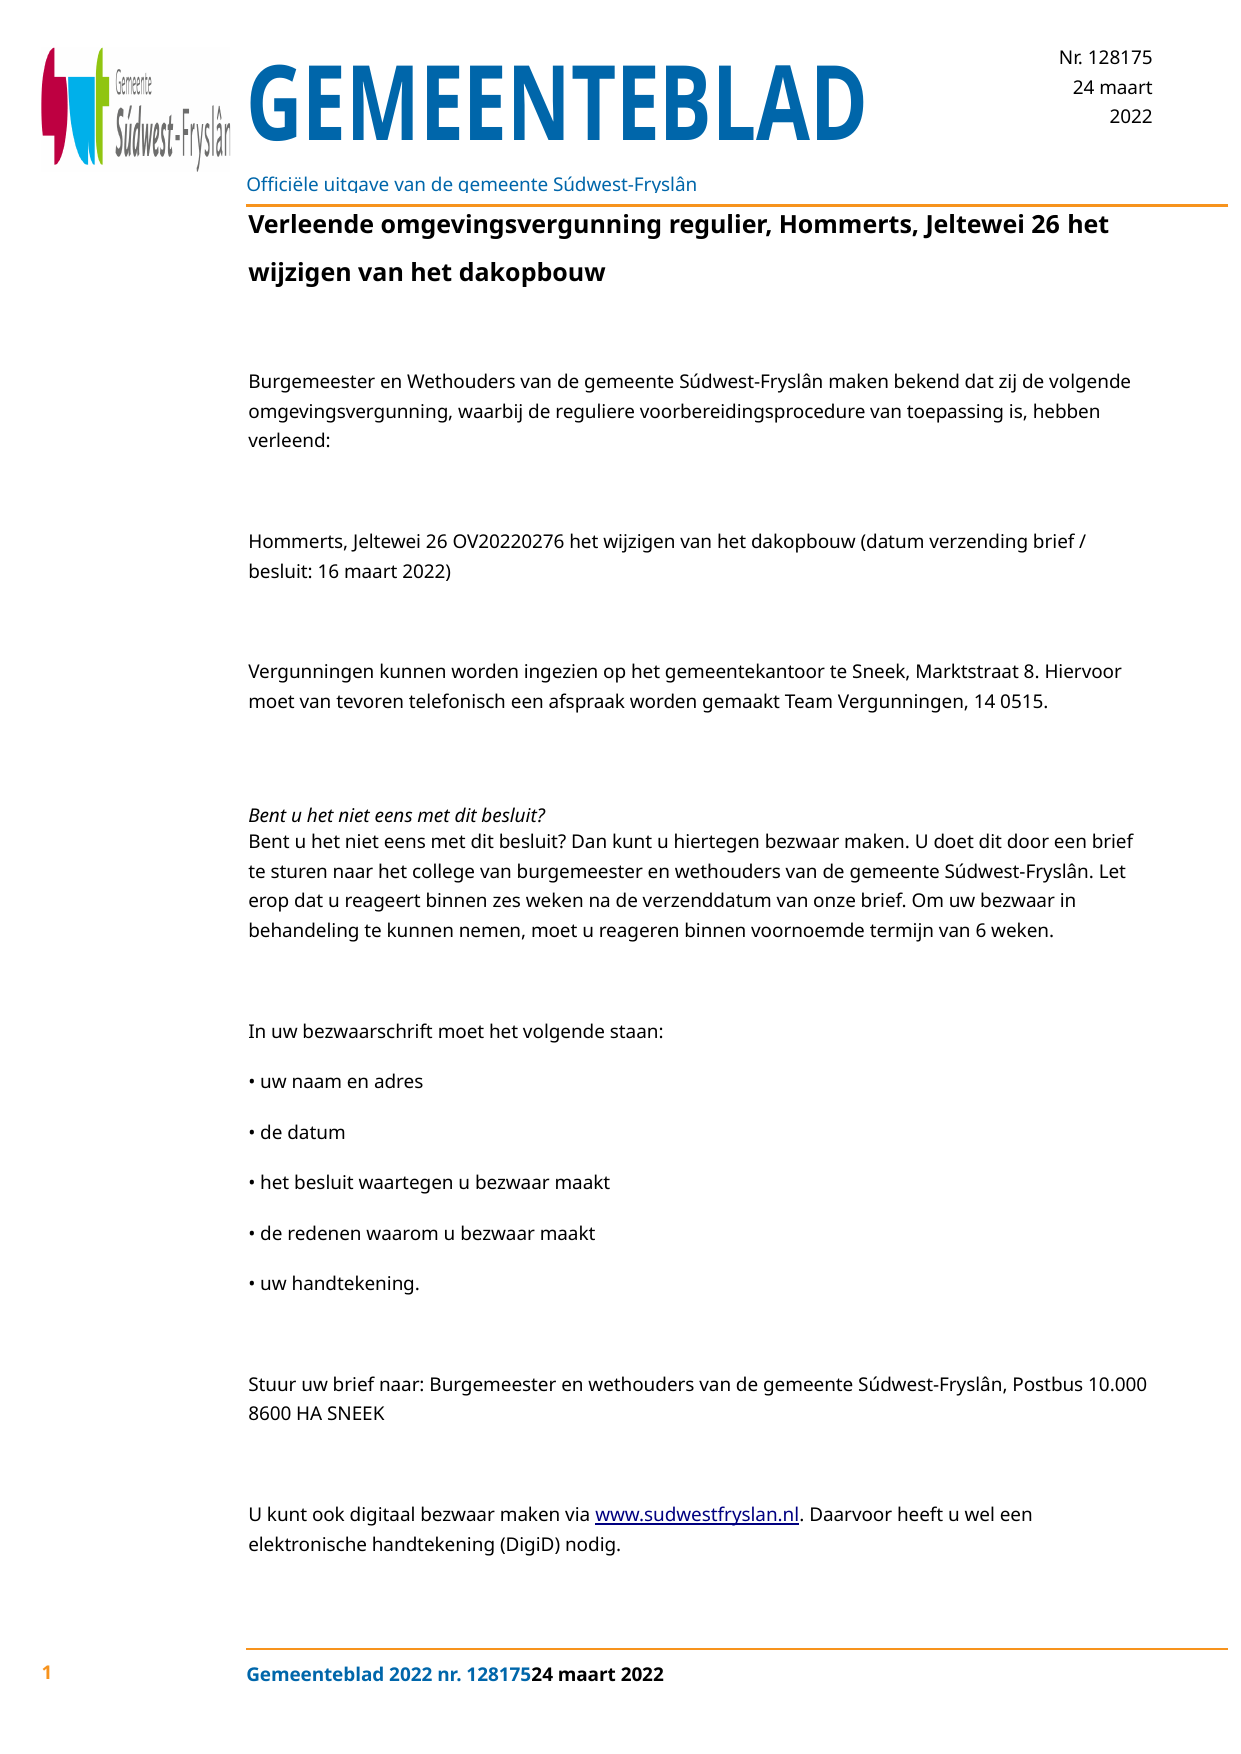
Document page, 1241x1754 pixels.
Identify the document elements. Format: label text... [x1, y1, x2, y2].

text Burgemeester en Wethouders van de gemeente Súdwest-Fryslân maken bekend dat zij de volgende omgevingsvergunning, waarbij de reguliere voorbereidingsprocedure van toepassing is, hebben verleend: [248, 368, 1152, 453]
text • uw handtekening. [248, 1270, 1152, 1296]
text Bent u het niet eens met dit besluit? Dan kunt u hiertegen bezwaar maken. U doet dit door een brief te sturen naar het college van burgemeester en wethouders van de gemeente Súdwest-Fryslân. Let erop dat u reageert binnen zes weken na de verzenddatum van onze brief. Om uw bezwaar in behandeling te kunnen nemen, moet u reageren binnen voornoemde termijn van 6 weken. [248, 828, 1152, 943]
text Verleende omgevingsvergunning regulier, Hommerts, Jeltewei 26 het wijzigen van het dakopbouw [248, 207, 1152, 288]
text • de redenen waarom u bezwaar maakt [248, 1220, 1152, 1245]
text • het besluit waartegen u bezwaar maakt [248, 1169, 1152, 1195]
text • uw naam en adres [248, 1068, 1152, 1094]
text Bent u het niet eens met dit besluit? [248, 803, 1152, 828]
text Stuur uw brief naar: Burgemeester en wethouders van de gemeente Súdwest-Fryslân, Postbus 10.000 8600 HA SNEEK [248, 1371, 1152, 1426]
text In uw bezwaarschrift moet het volgende staan: [248, 1018, 1152, 1044]
text Vergunningen kunnen worden ingezien op het gemeentekantoor te Sneek, Marktstraat 8. Hiervoor moet van tevoren telefonisch een afspraak worden gemaakt Team Vergunningen, 14 0515. [248, 659, 1152, 714]
picture [41, 47, 231, 172]
text • de datum [248, 1119, 1152, 1144]
text U kunt ook digitaal bezwaar maken via www.sudwestfryslan.nl. Daarvoor heeft u wel een elektronische handtekening (DigiD) nodig. [248, 1501, 1152, 1557]
text Hommerts, Jeltewei 26 OV20220276 het wijzigen van het dakopbouw (datum verzending brief / besluit: 16 maart 2022) [248, 528, 1152, 584]
